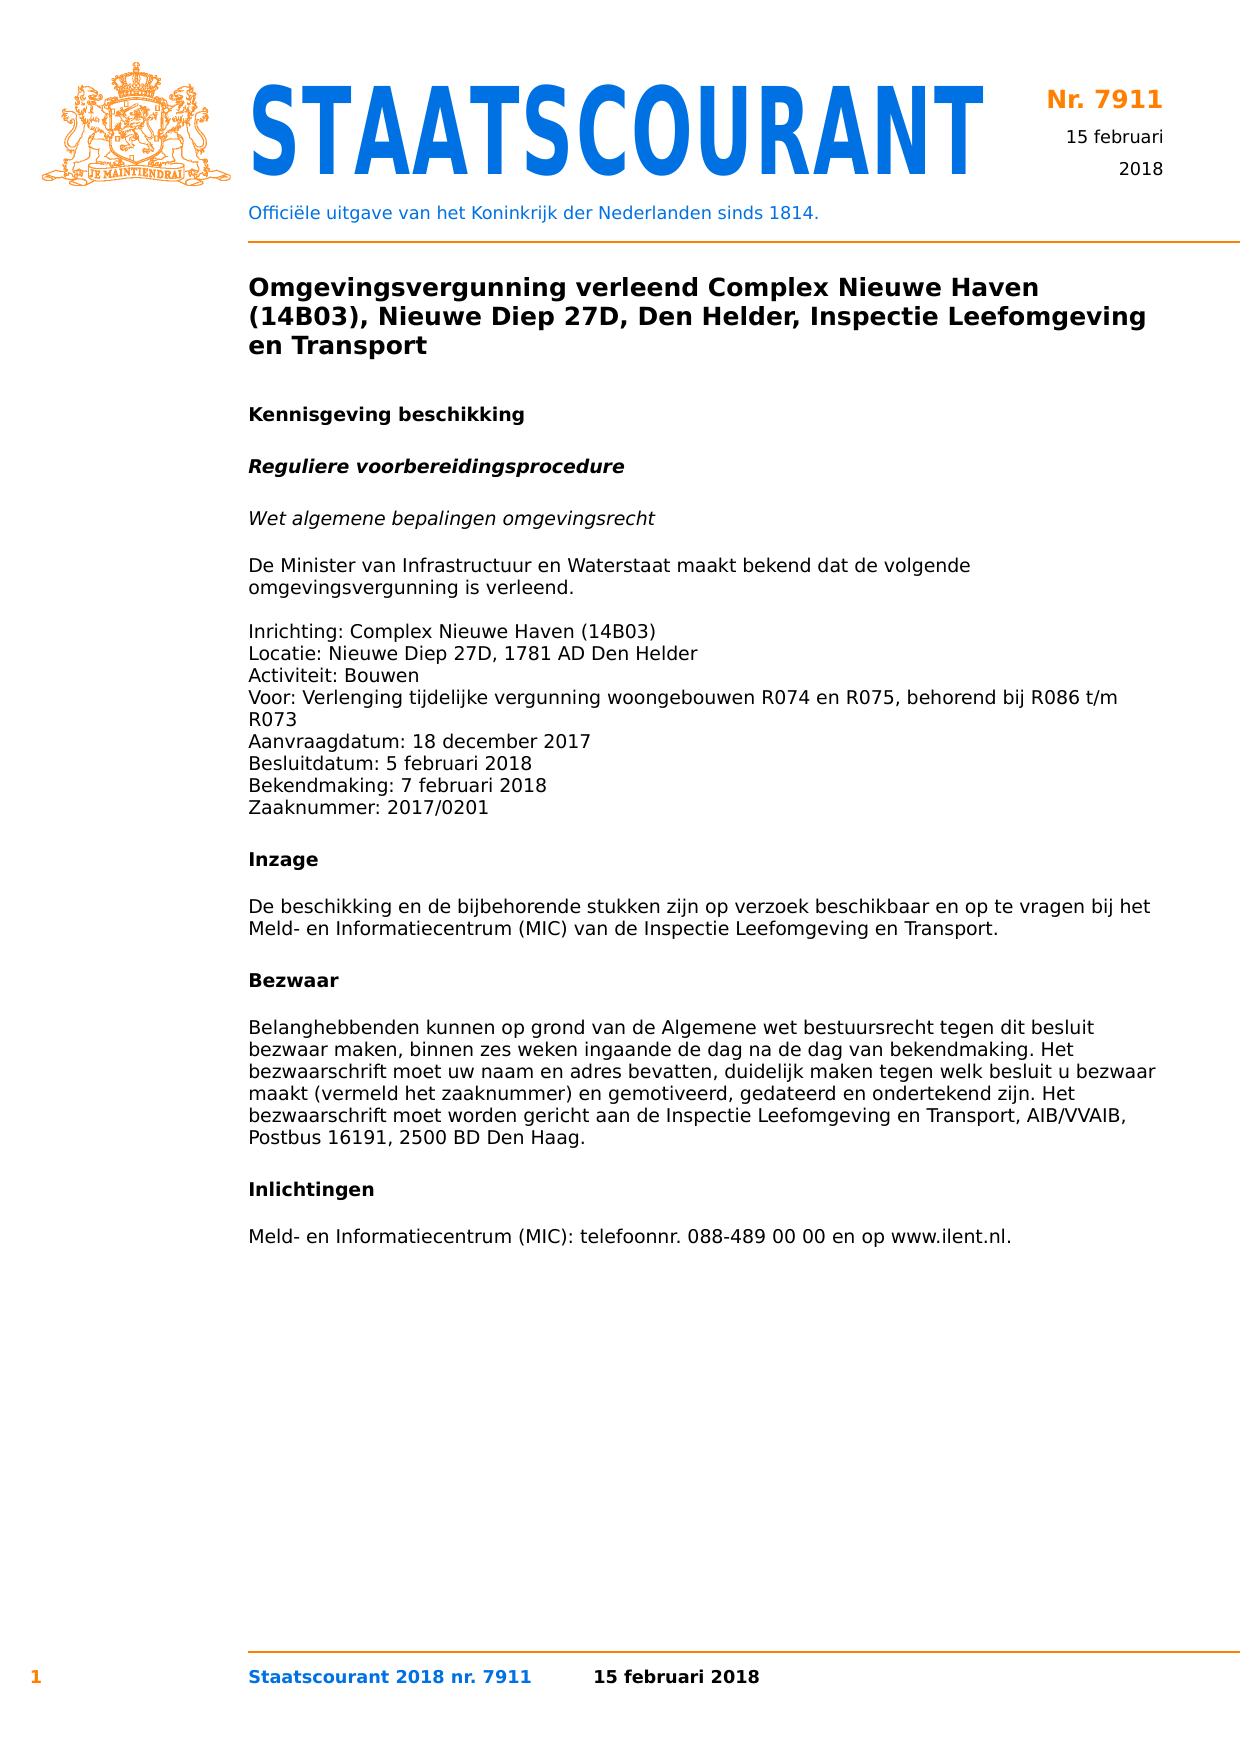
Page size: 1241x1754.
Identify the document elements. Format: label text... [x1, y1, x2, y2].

subtitle Kennisgeving beschikking [248, 404, 1163, 426]
text De Minister van Infrastructuur en Waterstaat maakt bekend dat de volgende omgevingsvergunning is verleend. [248, 555, 1163, 599]
picture [41, 62, 231, 186]
text Voor: Verlenging tijdelijke vergunning woongebouwen R074 en R075, behorend bij R086 t/m R073 [248, 687, 1163, 731]
text De beschikking en de bijbehorende stukken zijn op verzoek beschikbaar en op te vragen bij het Meld- en Informatiecentrum (MIC) van de Inspectie Leefomgeving en Transport. [248, 896, 1163, 940]
text Meld- en Informatiecentrum (MIC): telefoonnr. 088-489 00 00 en op www.ilent.nl. [248, 1226, 1163, 1248]
table_cell 2018 [998, 153, 1240, 203]
text Inrichting: Complex Nieuwe Haven (14B03) [248, 621, 1163, 643]
table_header STAATSCOURANT [248, 62, 998, 203]
text Locatie: Nieuwe Diep 27D, 1781 AD Den Helder [248, 643, 1163, 665]
table_cell Officiële uitgave van het Koninkrijk der Nederlanden sinds 1814. [248, 203, 1240, 241]
text Besluitdatum: 5 februari 2018 [248, 753, 1163, 775]
table_header [25, 62, 248, 241]
table_cell 15 februari [998, 121, 1240, 153]
text Bekendmaking: 7 februari 2018 [248, 775, 1163, 797]
text Belanghebbenden kunnen op grond van de Algemene wet bestuursrecht tegen dit besluit bezwaar maken, binnen zes weken ingaande de dag na de dag van bekendmaking. Het bezwaarschrift moet uw naam en adres bevatten, duidelijk maken tegen welk besluit u bezwaar maakt (vermeld het zaaknummer) en gemotiveerd, gedateerd en ondertekend zijn. Het bezwaarschrift moet worden gericht aan de Inspectie Leefomgeving en Transport, AIB/VVAIB, Postbus 16191, 2500 BD Den Haag. [248, 1017, 1163, 1149]
subtitle Omgevingsvergunning verleend Complex Nieuwe Haven (14B03), Nieuwe Diep 27D, Den Helder, Inspectie Leefomgeving en Transport [248, 273, 1163, 361]
text Activiteit: Bouwen [248, 665, 1163, 687]
subtitle Wet algemene bepalingen omgevingsrecht [248, 508, 1163, 530]
subtitle Bezwaar [248, 970, 1163, 992]
text Aanvraagdatum: 18 december 2017 [248, 731, 1163, 753]
text Zaaknummer: 2017/0201 [248, 797, 1163, 819]
table_header Nr. 7911 [998, 62, 1240, 121]
subtitle Reguliere voorbereidingsprocedure [248, 456, 1163, 478]
subtitle Inzage [248, 849, 1163, 871]
subtitle Inlichtingen [248, 1179, 1163, 1201]
